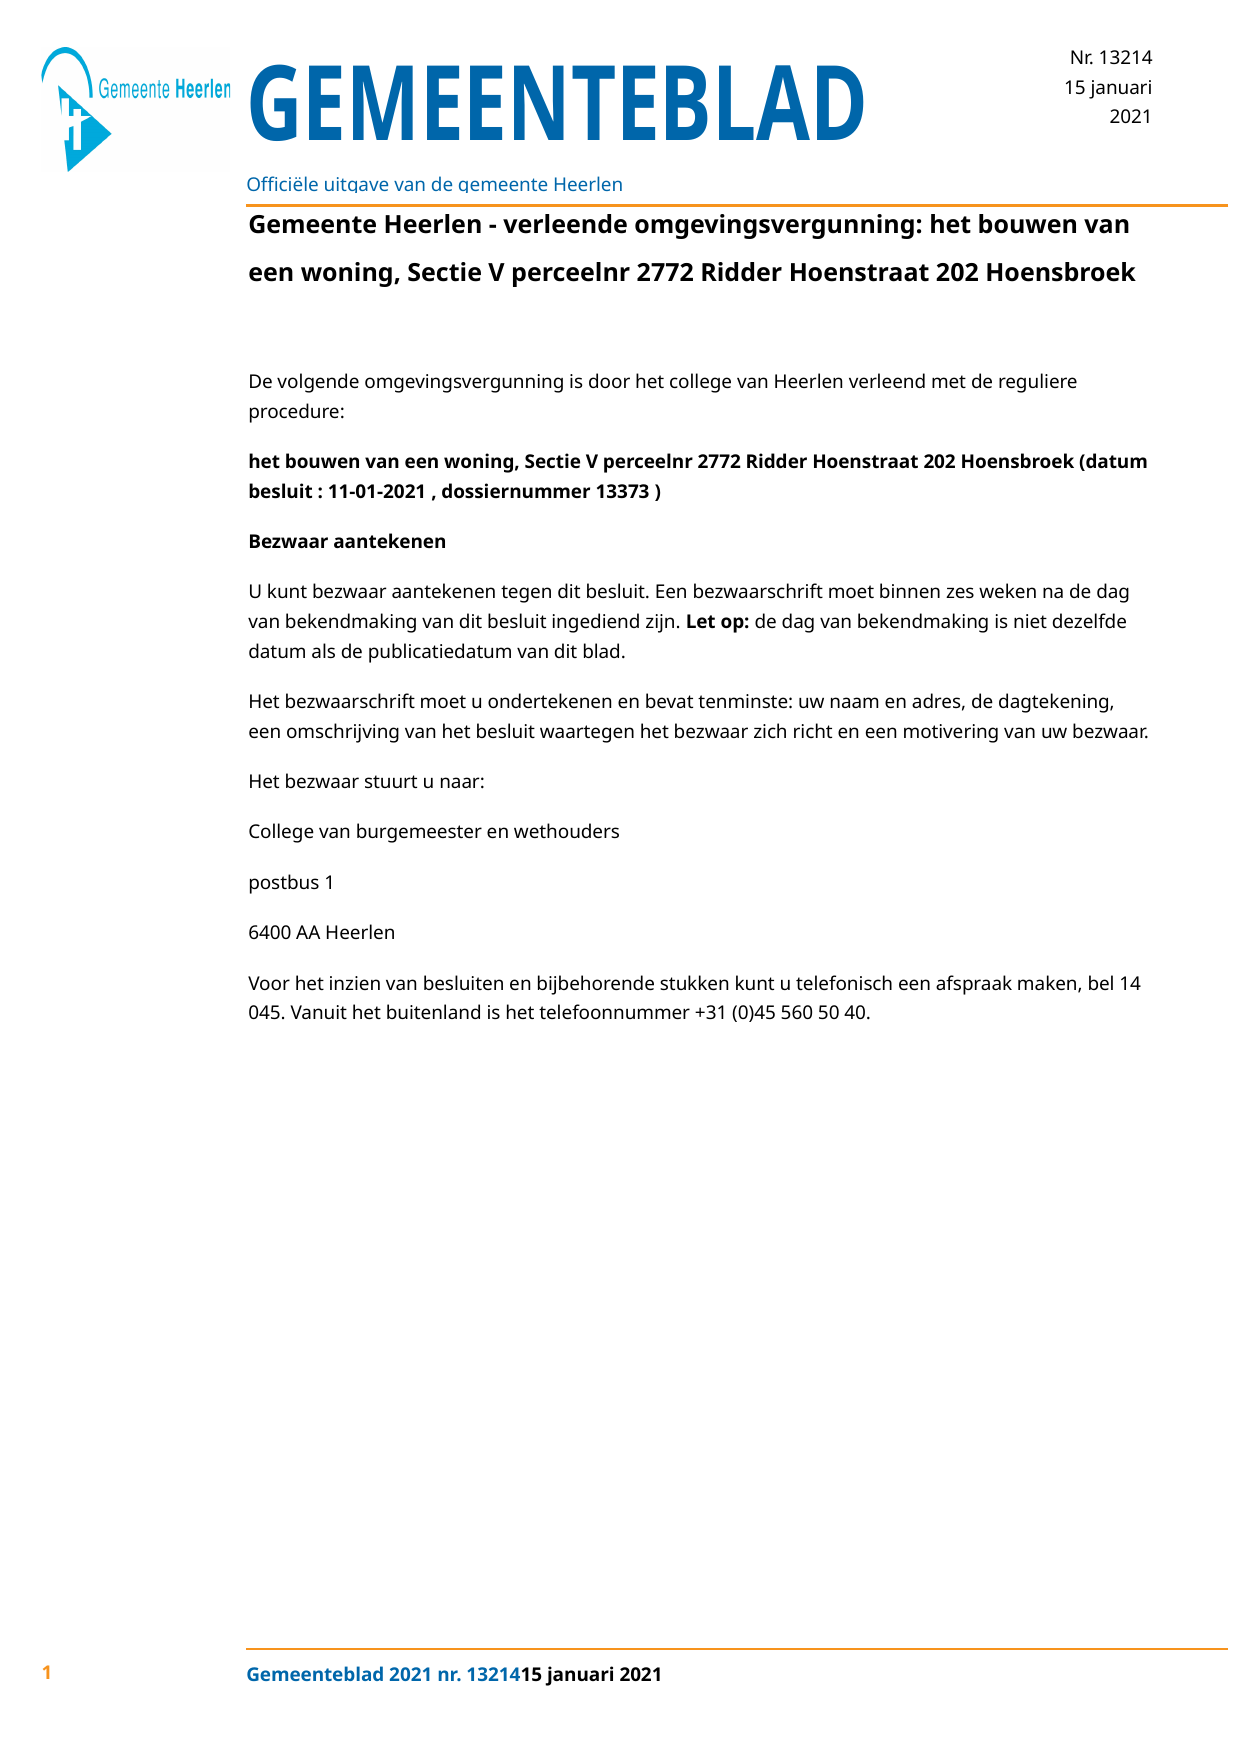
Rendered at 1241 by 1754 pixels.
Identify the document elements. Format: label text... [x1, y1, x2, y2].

text 6400 AA Heerlen [248, 919, 1152, 945]
text Voor het inzien van besluiten en bijbehorende stukken kunt u telefonisch een afspraak maken, bel 14 045. Vanuit het buitenland is het telefoonnummer +31 (0)45 560 50 40. [248, 970, 1152, 1025]
picture [41, 47, 59, 70]
text Het bezwaar stuurt u naar: [248, 768, 1152, 794]
text College van burgemeester en wethouders [248, 819, 1152, 844]
text Gemeente Heerlen - verleende omgevingsvergunning: het bouwen van een woning, Sectie V perceelnr 2772 Ridder Hoenstraat 202 Hoensbroek [248, 207, 1152, 288]
text U kunt bezwaar aantekenen tegen dit besluit. Een bezwaarschrift moet binnen zes weken na de dag van bekendmaking van dit besluit ingediend zijn. Let op: de dag van bekendmaking is niet dezelfde datum als de publicatiedatum van dit blad. [248, 579, 1152, 664]
text het bouwen van een woning, Sectie V perceelnr 2772 Ridder Hoenstraat 202 Hoensbroek (datum besluit : 11-01-2021 , dossiernummer 13373 ) [248, 448, 1152, 504]
picture [41, 47, 231, 172]
text Het bezwaarschrift moet u ondertekenen en bevat tenminste: uw naam en adres, de dagtekening, een omschrijving van het besluit waartegen het bezwaar zich richt en een motivering van uw bezwaar. [248, 688, 1152, 744]
text postbus 1 [248, 869, 1152, 895]
text De volgende omgevingsvergunning is door het college van Heerlen verleend met de reguliere procedure: [248, 368, 1152, 424]
text Bezwaar aantekenen [248, 528, 1152, 554]
